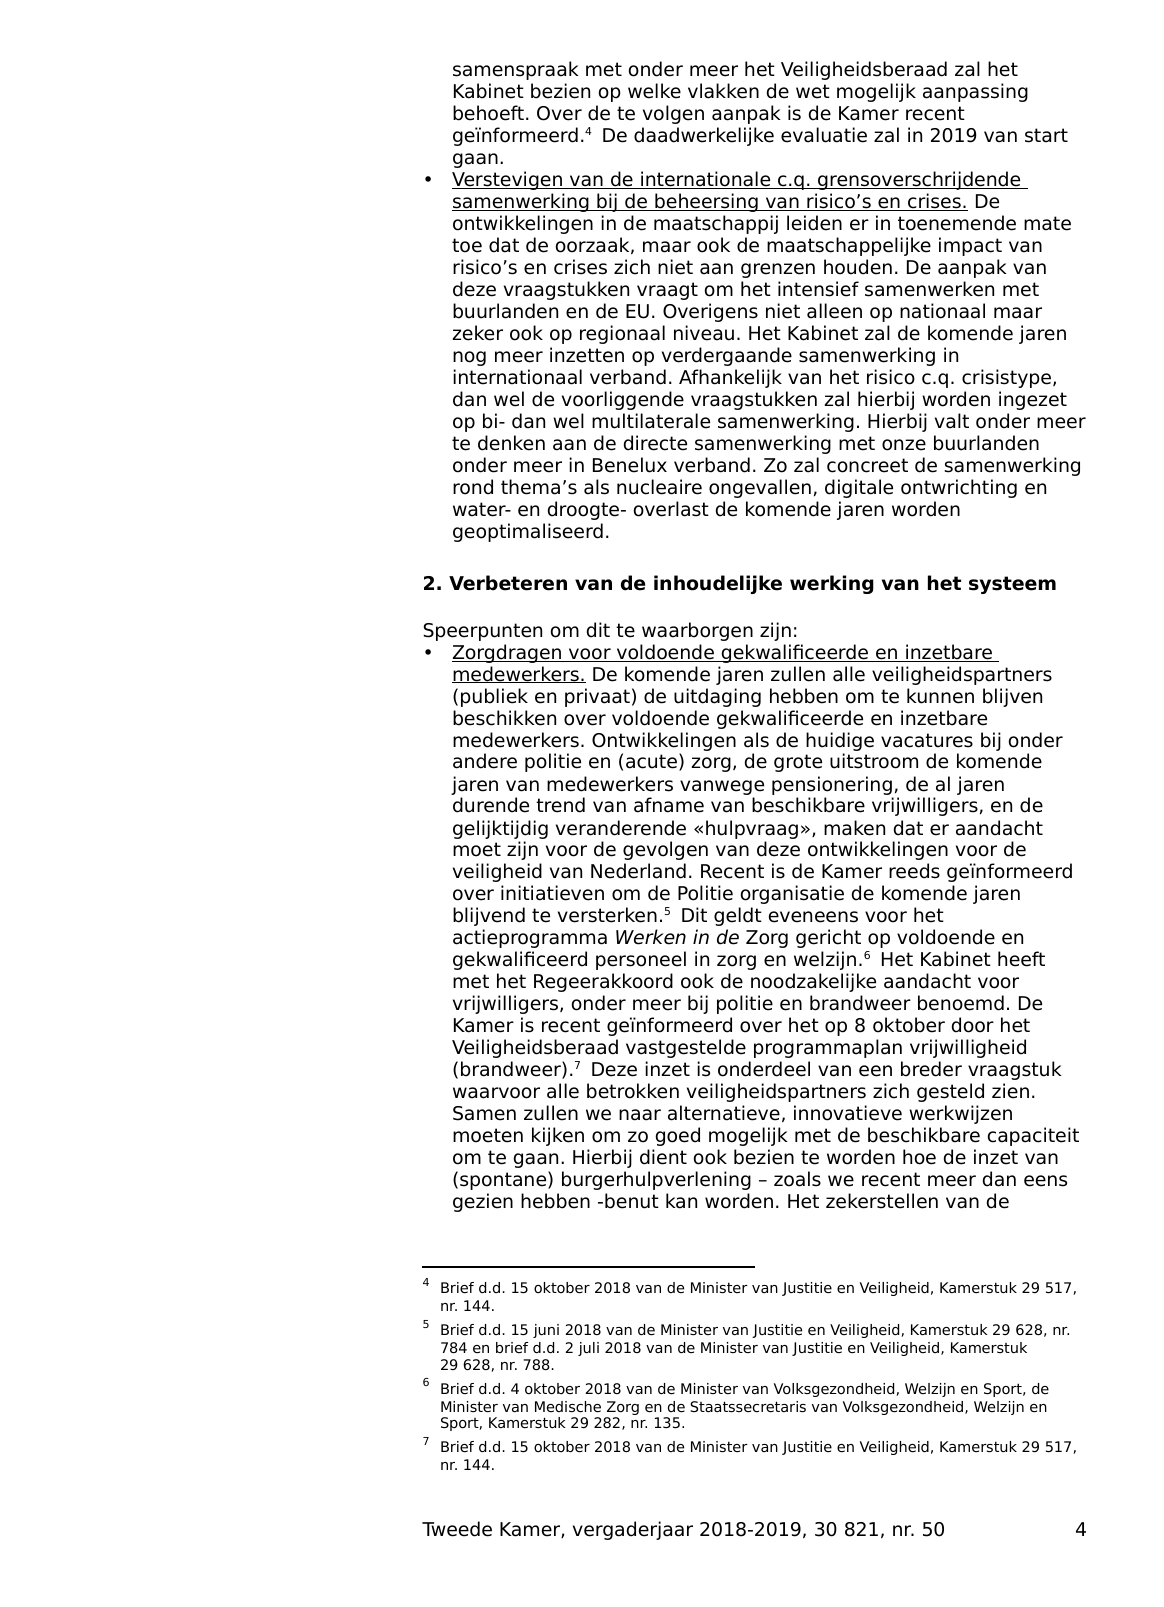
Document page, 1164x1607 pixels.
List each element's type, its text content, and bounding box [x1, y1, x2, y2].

text • Verstevigen van de internationale c.q. grensoverschrijdende samenwerking bij de beheersing van risico’s en crises. De ontwikkelingen in de maatschappij leiden er in toenemende mate toe dat de oorzaak, maar ook de maatschappelijke impact van risico’s en crises zich niet aan grenzen houden. De aanpak van deze vraagstukken vraagt om het intensief samenwerken met buurlanden en de EU. Overigens niet alleen op nationaal maar zeker ook op regionaal niveau. Het Kabinet zal de komende jaren nog meer inzetten op verdergaande samenwerking in internationaal verband. Afhankelijk van het risico c.q. crisistype, dan wel de voorliggende vraagstukken zal hierbij worden ingezet op bi- dan wel multilaterale samenwerking. Hierbij valt onder meer te denken aan de directe samenwerking met onze buurlanden onder meer in Benelux verband. Zo zal concreet de samenwerking rond thema’s als nucleaire ongevallen, digitale ontwrichting en water- en droogte- overlast de komende jaren worden geoptimaliseerd. [422, 169, 1087, 543]
text Brief d.d. 15 oktober 2018 van de Minister van Justitie en Veiligheid, Kamerstuk 29 517, nr. 144. [422, 1435, 1087, 1474]
text Brief d.d. 15 juni 2018 van de Minister van Justitie en Veiligheid, Kamerstuk 29 628, nr. 784 en brief d.d. 2 juli 2018 van de Minister van Justitie en Veiligheid, Kamerstuk 29 628, nr. 788. [422, 1318, 1087, 1374]
text Speerpunten om dit te waarborgen zijn: [422, 619, 1087, 642]
text • Zorgdragen voor voldoende gekwalificeerde en inzetbare medewerkers. De komende jaren zullen alle veiligheidspartners (publiek en privaat) de uitdaging hebben om te kunnen blijven beschikken over voldoende gekwalificeerde en inzetbare medewerkers. Ontwikkelingen als de huidige vacatures bij onder andere politie en (acute) zorg, de grote uitstroom de komende jaren van medewerkers vanwege pensionering, de al jaren durende trend van afname van beschikbare vrijwilligers, en de gelijktijdig veranderende «hulpvraag», maken dat er aandacht moet zijn voor de gevolgen van deze ontwikkelingen voor de veiligheid van Nederland. Recent is de Kamer reeds geïnformeerd over initiatieven om de Politie organisatie de komende jaren blijvend te versterken. Dit geldt eveneens voor het actieprogramma Werken in de Zorg gericht op voldoende en gekwalificeerd personeel in zorg en welzijn. Het Kabinet heeft met het Regeerakkoord ook de noodzakelijke aandacht voor vrijwilligers, onder meer bij politie en brandweer benoemd. De Kamer is recent geïnformeerd over het op 8 oktober door het Veiligheidsberaad vastgestelde programmaplan vrijwilligheid (brandweer). Deze inzet is onderdeel van een breder vraagstuk waarvoor alle betrokken veiligheidspartners zich gesteld zien. Samen zullen we naar alternatieve, innovatieve werkwijzen moeten kijken om zo goed mogelijk met de beschikbare capaciteit om te gaan. Hierbij dient ook bezien te worden hoe de inzet van (spontane) burgerhulpverlening – zoals we recent meer dan eens gezien hebben -benut kan worden. Het zekerstellen van de [422, 642, 1087, 1213]
text samenspraak met onder meer het Veiligheidsberaad zal het Kabinet bezien op welke vlakken de wet mogelijk aanpassing behoeft. Over de te volgen aanpak is de Kamer recent geïnformeerd. De daadwerkelijke evaluatie zal in 2019 van start gaan. [422, 59, 1087, 169]
text Brief d.d. 4 oktober 2018 van de Minister van Volksgezondheid, Welzijn en Sport, de Minister van Medische Zorg en de Staatssecretaris van Volksgezondheid, Welzijn en Sport, Kamerstuk 29 282, nr. 135. [422, 1377, 1087, 1432]
subtitle 2. Verbeteren van de inhoudelijke werking van het systeem [422, 573, 1087, 594]
text Brief d.d. 15 oktober 2018 van de Minister van Justitie en Veiligheid, Kamerstuk 29 517, nr. 144. [422, 1276, 1087, 1315]
